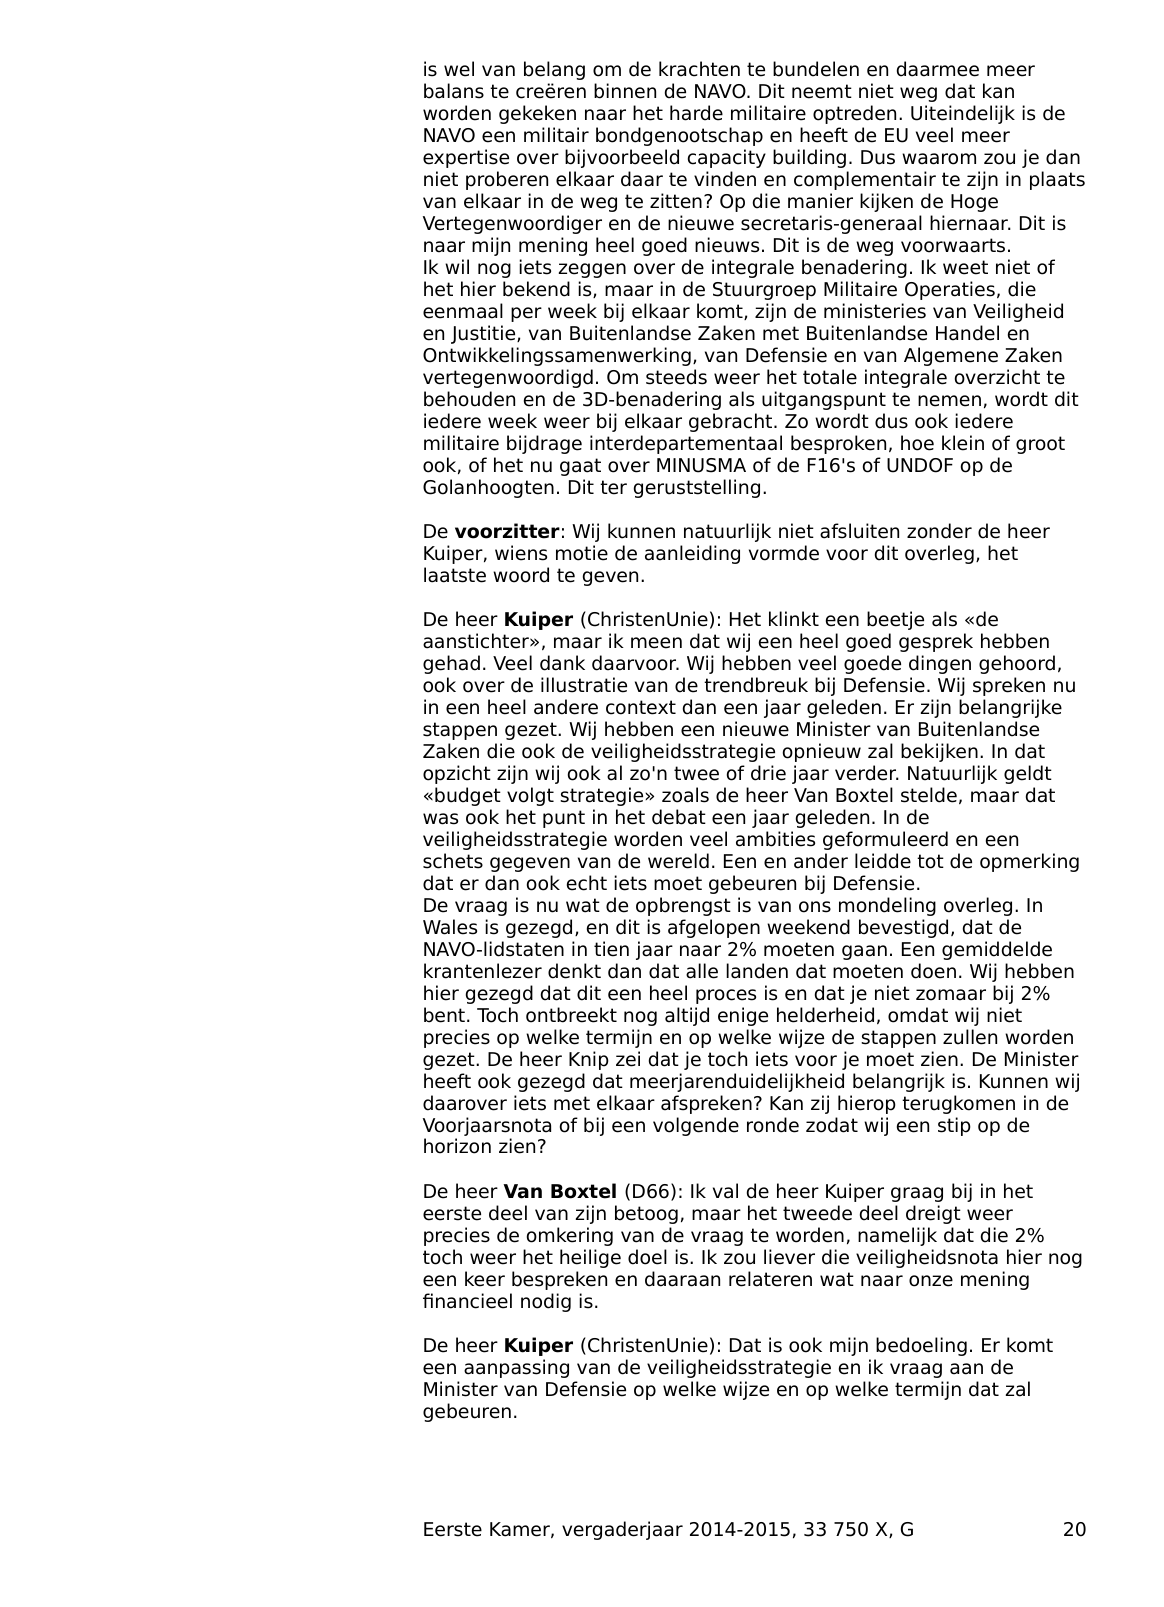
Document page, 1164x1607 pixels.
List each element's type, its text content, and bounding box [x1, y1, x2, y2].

text De heer Van Boxtel (D66): Ik val de heer Kuiper graag bij in het eerste deel van zijn betoog, maar het tweede deel dreigt weer precies de omkering van de vraag te worden, namelijk dat die 2% toch weer het heilige doel is. Ik zou liever die veiligheidsnota hier nog een keer bespreken en daaraan relateren wat naar onze mening financieel nodig is. [422, 1181, 1087, 1312]
text De heer Kuiper (ChristenUnie): Het klinkt een beetje als «de aanstichter», maar ik meen dat wij een heel goed gesprek hebben gehad. Veel dank daarvoor. Wij hebben veel goede dingen gehoord, ook over de illustratie van de trendbreuk bij Defensie. Wij spreken nu in een heel andere context dan een jaar geleden. Er zijn belangrijke stappen gezet. Wij hebben een nieuwe Minister van Buitenlandse Zaken die ook de veiligheidsstrategie opnieuw zal bekijken. In dat opzicht zijn wij ook al zo'n twee of drie jaar verder. Natuurlijk geldt «budget volgt strategie» zoals de heer Van Boxtel stelde, maar dat was ook het punt in het debat een jaar geleden. In de veiligheidsstrategie worden veel ambities geformuleerd en een schets gegeven van de wereld. Een en ander leidde tot de opmerking dat er dan ook echt iets moet gebeuren bij Defensie. [422, 609, 1087, 895]
text De vraag is nu wat de opbrengst is van ons mondeling overleg. In Wales is gezegd, en dit is afgelopen weekend bevestigd, dat de NAVO-lidstaten in tien jaar naar 2% moeten gaan. Een gemiddelde krantenlezer denkt dan dat alle landen dat moeten doen. Wij hebben hier gezegd dat dit een heel proces is en dat je niet zomaar bij 2% bent. Toch ontbreekt nog altijd enige helderheid, omdat wij niet precies op welke termijn en op welke wijze de stappen zullen worden gezet. De heer Knip zei dat je toch iets voor je moet zien. De Minister heeft ook gezegd dat meerjarenduidelijkheid belangrijk is. Kunnen wij daarover iets met elkaar afspreken? Kan zij hierop terugkomen in de Voorjaarsnota of bij een volgende ronde zodat wij een stip op de horizon zien? [422, 895, 1087, 1158]
text is wel van belang om de krachten te bundelen en daarmee meer balans te creëren binnen de NAVO. Dit neemt niet weg dat kan worden gekeken naar het harde militaire optreden. Uiteindelijk is de NAVO een militair bondgenootschap en heeft de EU veel meer expertise over bijvoorbeeld capacity building. Dus waarom zou je dan niet proberen elkaar daar te vinden en complementair te zijn in plaats van elkaar in de weg te zitten? Op die manier kijken de Hoge Vertegenwoordiger en de nieuwe secretaris-generaal hiernaar. Dit is naar mijn mening heel goed nieuws. Dit is de weg voorwaarts. [422, 59, 1087, 257]
text De voorzitter: Wij kunnen natuurlijk niet afsluiten zonder de heer Kuiper, wiens motie de aanleiding vormde voor dit overleg, het laatste woord te geven. [422, 521, 1087, 587]
text De heer Kuiper (ChristenUnie): Dat is ook mijn bedoeling. Er komt een aanpassing van de veiligheidsstrategie en ik vraag aan de Minister van Defensie op welke wijze en op welke termijn dat zal gebeuren. [422, 1335, 1087, 1423]
text Ik wil nog iets zeggen over de integrale benadering. Ik weet niet of het hier bekend is, maar in de Stuurgroep Militaire Operaties, die eenmaal per week bij elkaar komt, zijn de ministeries van Veiligheid en Justitie, van Buitenlandse Zaken met Buitenlandse Handel en Ontwikkelingssamenwerking, van Defensie en van Algemene Zaken vertegenwoordigd. Om steeds weer het totale integrale overzicht te behouden en de 3D-benadering als uitgangspunt te nemen, wordt dit iedere week weer bij elkaar gebracht. Zo wordt dus ook iedere militaire bijdrage interdepartementaal besproken, hoe klein of groot ook, of het nu gaat over MINUSMA of de F16's of UNDOF op de Golanhoogten. Dit ter geruststelling. [422, 257, 1087, 499]
